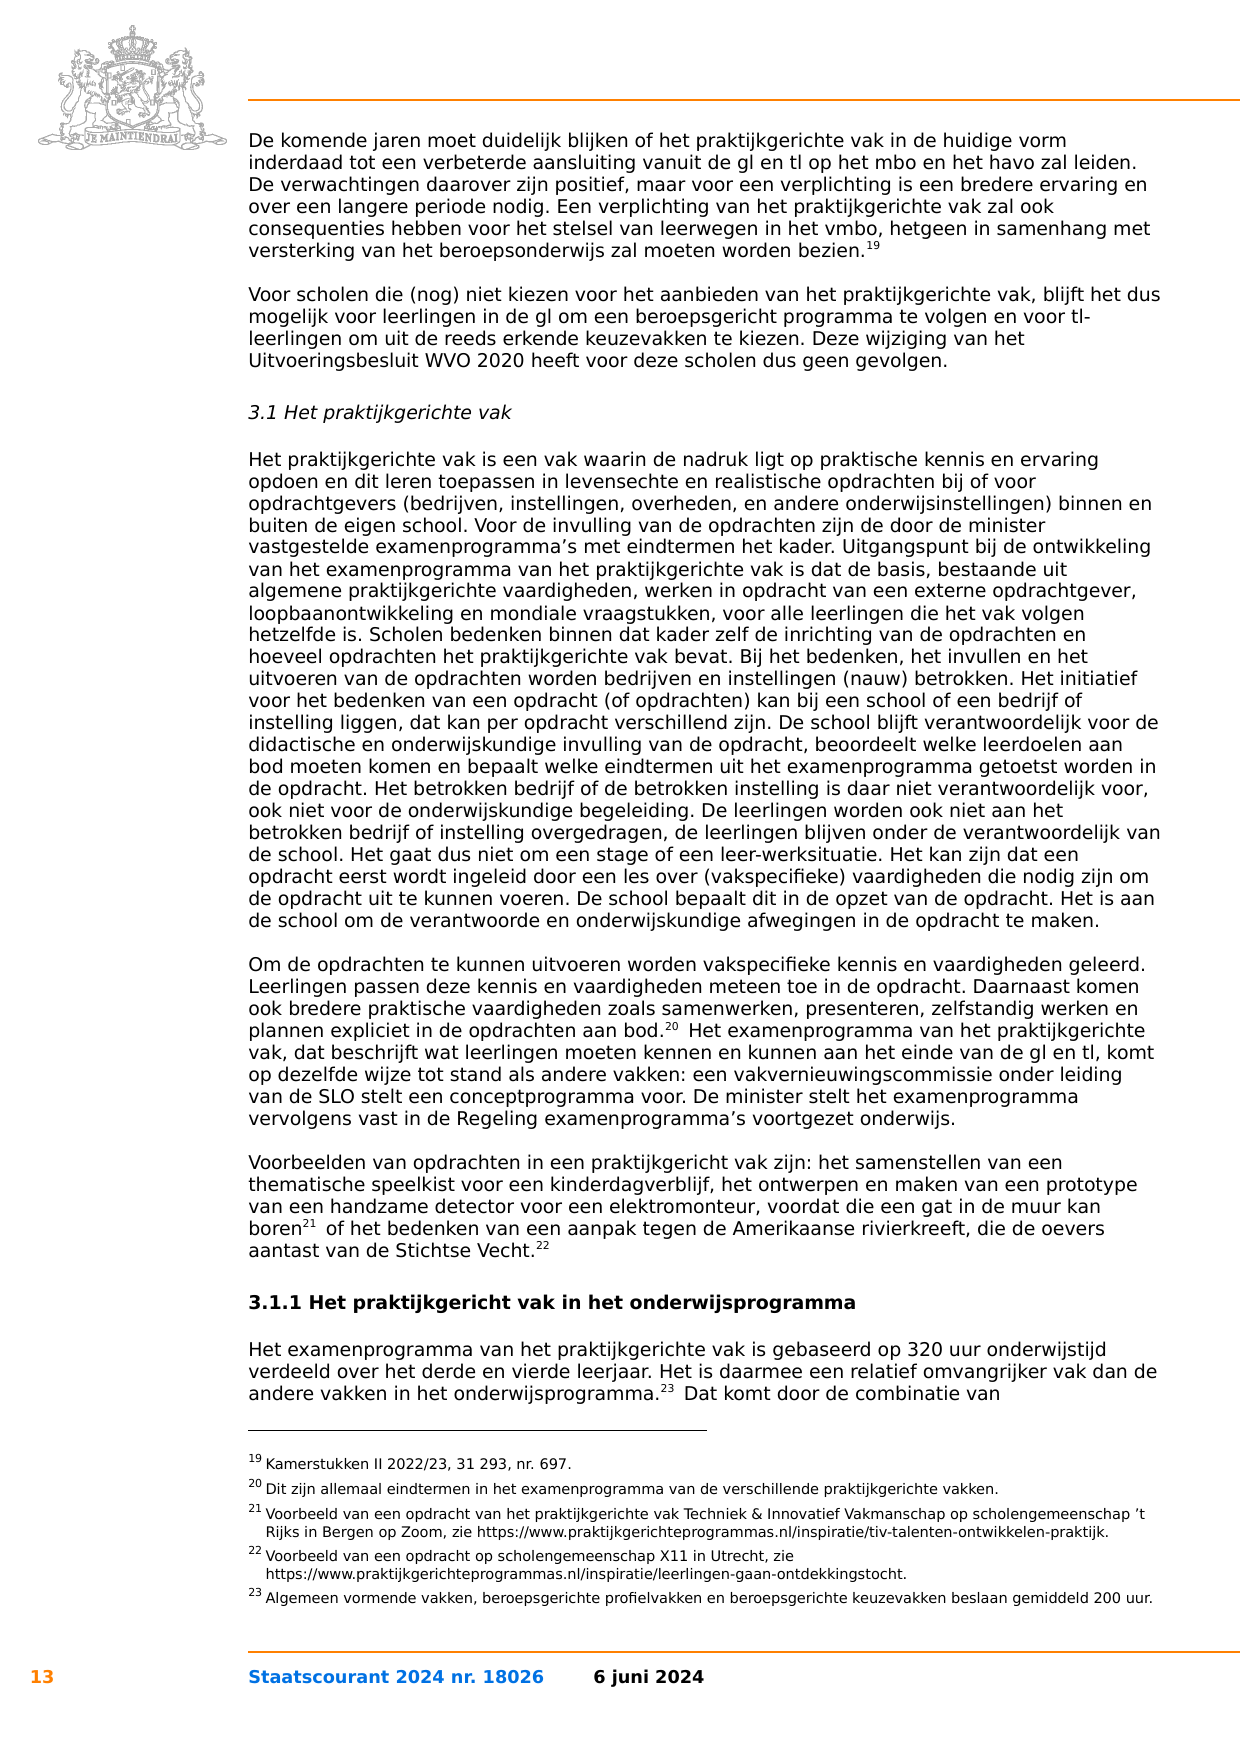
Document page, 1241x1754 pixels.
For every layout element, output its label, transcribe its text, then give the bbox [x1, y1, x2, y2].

text Voorbeelden van opdrachten in een praktijkgericht vak zijn: het samenstellen van een thematische speelkist voor een kinderdagverblijf, het ontwerpen en maken van een prototype van een handzame detector voor een elektromonteur, voordat die een gat in de muur kan boren of het bedenken van een aanpak tegen de Amerikaanse rivierkreeft, die de oevers aantast van de Stichtse Vecht. [248, 1152, 1163, 1262]
subtitle 3.1 Het praktijkgerichte vak [248, 402, 1163, 423]
text Om de opdrachten te kunnen uitvoeren worden vakspecifieke kennis en vaardigheden geleerd. Leerlingen passen deze kennis en vaardigheden meteen toe in de opdracht. Daarnaast komen ook bredere praktische vaardigheden zoals samenwerken, presenteren, zelfstandig werken en plannen expliciet in de opdrachten aan bod. Het examenprogramma van het praktijkgerichte vak, dat beschrijft wat leerlingen moeten kennen en kunnen aan het einde van de gl en tl, komt op dezelfde wijze tot stand als andere vakken: een vakvernieuwingscommissie onder leiding van de SLO stelt een conceptprogramma voor. De minister stelt het examenprogramma vervolgens vast in de Regeling examenprogramma’s voortgezet onderwijs. [248, 954, 1163, 1130]
text Voorbeeld van een opdracht van het praktijkgerichte vak Techniek & Innovatief Vakmanschap op scholengemeenschap ’t Rijks in Bergen op Zoom, zie https://www.praktijkgerichteprogrammas.nl/inspiratie/tiv-talenten-ontwikkelen-praktijk. [248, 1502, 1163, 1541]
text Algemeen vormende vakken, beroepsgerichte profielvakken en beroepsgerichte keuzevakken beslaan gemiddeld 200 uur. [248, 1586, 1163, 1608]
subtitle 3.1.1 Het praktijkgericht vak in het onderwijsprogramma [248, 1292, 1163, 1313]
text Het examenprogramma van het praktijkgerichte vak is gebaseerd op 320 uur onderwijstijd verdeeld over het derde en vierde leerjaar. Het is daarmee een relatief omvangrijker vak dan de andere vakken in het onderwijsprogramma. Dat komt door de combinatie van [248, 1338, 1163, 1404]
text Voorbeeld van een opdracht op scholengemeenschap X11 in Utrecht, zie https://www.praktijkgerichteprogrammas.nl/inspiratie/leerlingen-gaan-ontdekkingstocht. [248, 1544, 1163, 1583]
text Kamerstukken II 2022/23, 31 293, nr. 697. [248, 1452, 1163, 1474]
text Voor scholen die (nog) niet kiezen voor het aanbieden van het praktijkgerichte vak, blijft het dus mogelijk voor leerlingen in de gl om een beroepsgericht programma te volgen en voor tl-leerlingen om uit de reeds erkende keuzevakken te kiezen. Deze wijziging van het Uitvoeringsbesluit WVO 2020 heeft voor deze scholen dus geen gevolgen. [248, 284, 1163, 372]
text Het praktijkgerichte vak is een vak waarin de nadruk ligt op praktische kennis en ervaring opdoen en dit leren toepassen in levensechte en realistische opdrachten bij of voor opdrachtgevers (bedrijven, instellingen, overheden, en andere onderwijsinstellingen) binnen en buiten de eigen school. Voor de invulling van de opdrachten zijn de door de minister vastgestelde examenprogramma’s met eindtermen het kader. Uitgangspunt bij de ontwikkeling van het examenprogramma van het praktijkgerichte vak is dat de basis, bestaande uit algemene praktijkgerichte vaardigheden, werken in opdracht van een externe opdrachtgever, loopbaanontwikkeling en mondiale vraagstukken, voor alle leerlingen die het vak volgen hetzelfde is. Scholen bedenken binnen dat kader zelf de inrichting van de opdrachten en hoeveel opdrachten het praktijkgerichte vak bevat. Bij het bedenken, het invullen en het uitvoeren van de opdrachten worden bedrijven en instellingen (nauw) betrokken. Het initiatief voor het bedenken van een opdracht (of opdrachten) kan bij een school of een bedrijf of instelling liggen, dat kan per opdracht verschillend zijn. De school blijft verantwoordelijk voor de didactische en onderwijskundige invulling van de opdracht, beoordeelt welke leerdoelen aan bod moeten komen en bepaalt welke eindtermen uit het examenprogramma getoetst worden in de opdracht. Het betrokken bedrijf of de betrokken instelling is daar niet verantwoordelijk voor, ook niet voor de onderwijskundige begeleiding. De leerlingen worden ook niet aan het betrokken bedrijf of instelling overgedragen, de leerlingen blijven onder de verantwoordelijk van de school. Het gaat dus niet om een stage of een leer-werksituatie. Het kan zijn dat een opdracht eerst wordt ingeleid door een les over (vakspecifieke) vaardigheden die nodig zijn om de opdracht uit te kunnen voeren. De school bepaalt dit in de opzet van de opdracht. Het is aan de school om de verantwoorde en onderwijskundige afwegingen in de opdracht te maken. [248, 448, 1163, 932]
text Dit zijn allemaal eindtermen in het examenprogramma van de verschillende praktijkgerichte vakken. [248, 1477, 1163, 1499]
text De komende jaren moet duidelijk blijken of het praktijkgerichte vak in de huidige vorm inderdaad tot een verbeterde aansluiting vanuit de gl en tl op het mbo en het havo zal leiden. De verwachtingen daarover zijn positief, maar voor een verplichting is een bredere ervaring en over een langere periode nodig. Een verplichting van het praktijkgerichte vak zal ook consequenties hebben voor het stelsel van leerwegen in het vmbo, hetgeen in samenhang met versterking van het beroepsonderwijs zal moeten worden bezien. [248, 130, 1163, 262]
picture [38, 25, 227, 150]
